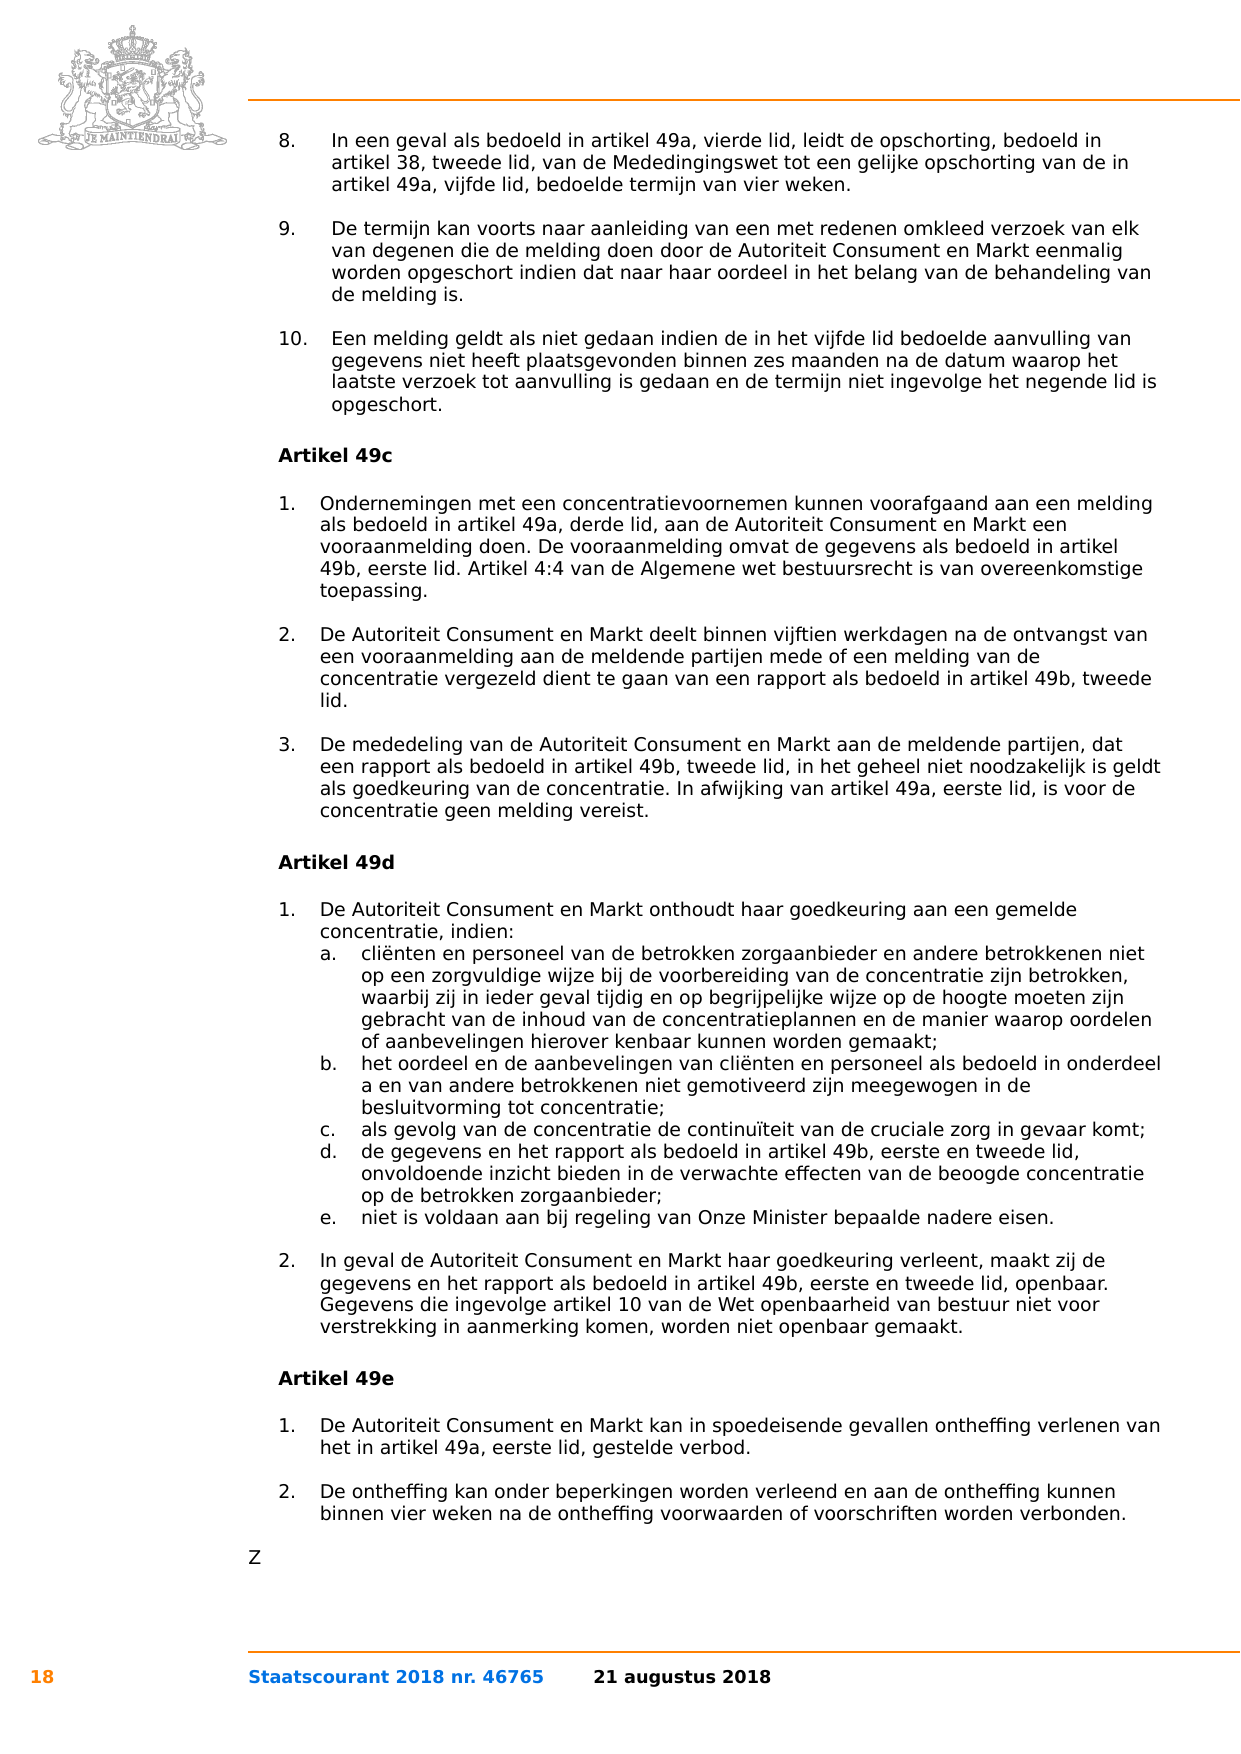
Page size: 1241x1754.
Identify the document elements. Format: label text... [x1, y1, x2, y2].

text c. als gevolg van de concentratie de continuïteit van de cruciale zorg in gevaar komt; [319, 1119, 1163, 1141]
text 10. Een melding geldt als niet gedaan indien de in het vijfde lid bedoelde aanvulling van gegevens niet heeft plaatsgevonden binnen zes maanden na de datum waarop het laatste verzoek tot aanvulling is gedaan en de termijn niet ingevolge het negende lid is opgeschort. [278, 327, 1163, 415]
text 2. De ontheffing kan onder beperkingen worden verleend en aan de ontheffing kunnen binnen vier weken na de ontheffing voorwaarden of voorschriften worden verbonden. [278, 1481, 1163, 1525]
subtitle Artikel 49d [278, 852, 1163, 874]
text 9. De termijn kan voorts naar aanleiding van een met redenen omkleed verzoek van elk van degenen die de melding doen door de Autoriteit Consument en Markt eenmalig worden opgeschort indien dat naar haar oordeel in het belang van de behandeling van de melding is. [278, 218, 1163, 306]
text 8. In een geval als bedoeld in artikel 49a, vierde lid, leidt de opschorting, bedoeld in artikel 38, tweede lid, van de Mededingingswet tot een gelijke opschorting van de in artikel 49a, vijfde lid, bedoelde termijn van vier weken. [278, 130, 1163, 196]
picture [38, 25, 227, 150]
text b. het oordeel en de aanbevelingen van cliënten en personeel als bedoeld in onderdeel a en van andere betrokkenen niet gemotiveerd zijn meegewogen in de besluitvorming tot concentratie; [319, 1053, 1163, 1119]
text Z [248, 1547, 1163, 1569]
text 1. Ondernemingen met een concentratievoornemen kunnen voorafgaand aan een melding als bedoeld in artikel 49a, derde lid, aan de Autoriteit Consument en Markt een vooraanmelding doen. De vooraanmelding omvat de gegevens als bedoeld in artikel 49b, eerste lid. Artikel 4:4 van de Algemene wet bestuursrecht is van overeenkomstige toepassing. [278, 492, 1163, 602]
text 3. De mededeling van de Autoriteit Consument en Markt aan de meldende partijen, dat een rapport als bedoeld in artikel 49b, tweede lid, in het geheel niet noodzakelijk is geldt als goedkeuring van de concentratie. In afwijking van artikel 49a, eerste lid, is voor de concentratie geen melding vereist. [278, 734, 1163, 822]
subtitle Artikel 49e [278, 1368, 1163, 1390]
text d. de gegevens en het rapport als bedoeld in artikel 49b, eerste en tweede lid, onvoldoende inzicht bieden in de verwachte effecten van de beoogde concentratie op de betrokken zorgaanbieder; [319, 1141, 1163, 1207]
subtitle Artikel 49c [278, 445, 1163, 467]
text 2. De Autoriteit Consument en Markt deelt binnen vijftien werkdagen na de ontvangst van een vooraanmelding aan de meldende partijen mede of een melding van de concentratie vergezeld dient te gaan van een rapport als bedoeld in artikel 49b, tweede lid. [278, 624, 1163, 712]
text 2. In geval de Autoriteit Consument en Markt haar goedkeuring verleent, maakt zij de gegevens en het rapport als bedoeld in artikel 49b, eerste en tweede lid, openbaar. Gegevens die ingevolge artikel 10 van de Wet openbaarheid van bestuur niet voor verstrekking in aanmerking komen, worden niet openbaar gemaakt. [278, 1250, 1163, 1338]
text e. niet is voldaan aan bij regeling van Onze Minister bepaalde nadere eisen. [319, 1207, 1163, 1228]
text a. cliënten en personeel van de betrokken zorgaanbieder en andere betrokkenen niet op een zorgvuldige wijze bij de voorbereiding van de concentratie zijn betrokken, waarbij zij in ieder geval tijdig en op begrijpelijke wijze op de hoogte moeten zijn gebracht van de inhoud van de concentratieplannen en de manier waarop oordelen of aanbevelingen hierover kenbaar kunnen worden gemaakt; [319, 943, 1163, 1053]
text 1. De Autoriteit Consument en Markt kan in spoedeisende gevallen ontheffing verlenen van het in artikel 49a, eerste lid, gestelde verbod. [278, 1415, 1163, 1459]
text 1. De Autoriteit Consument en Markt onthoudt haar goedkeuring aan een gemelde concentratie, indien: [278, 899, 1163, 943]
